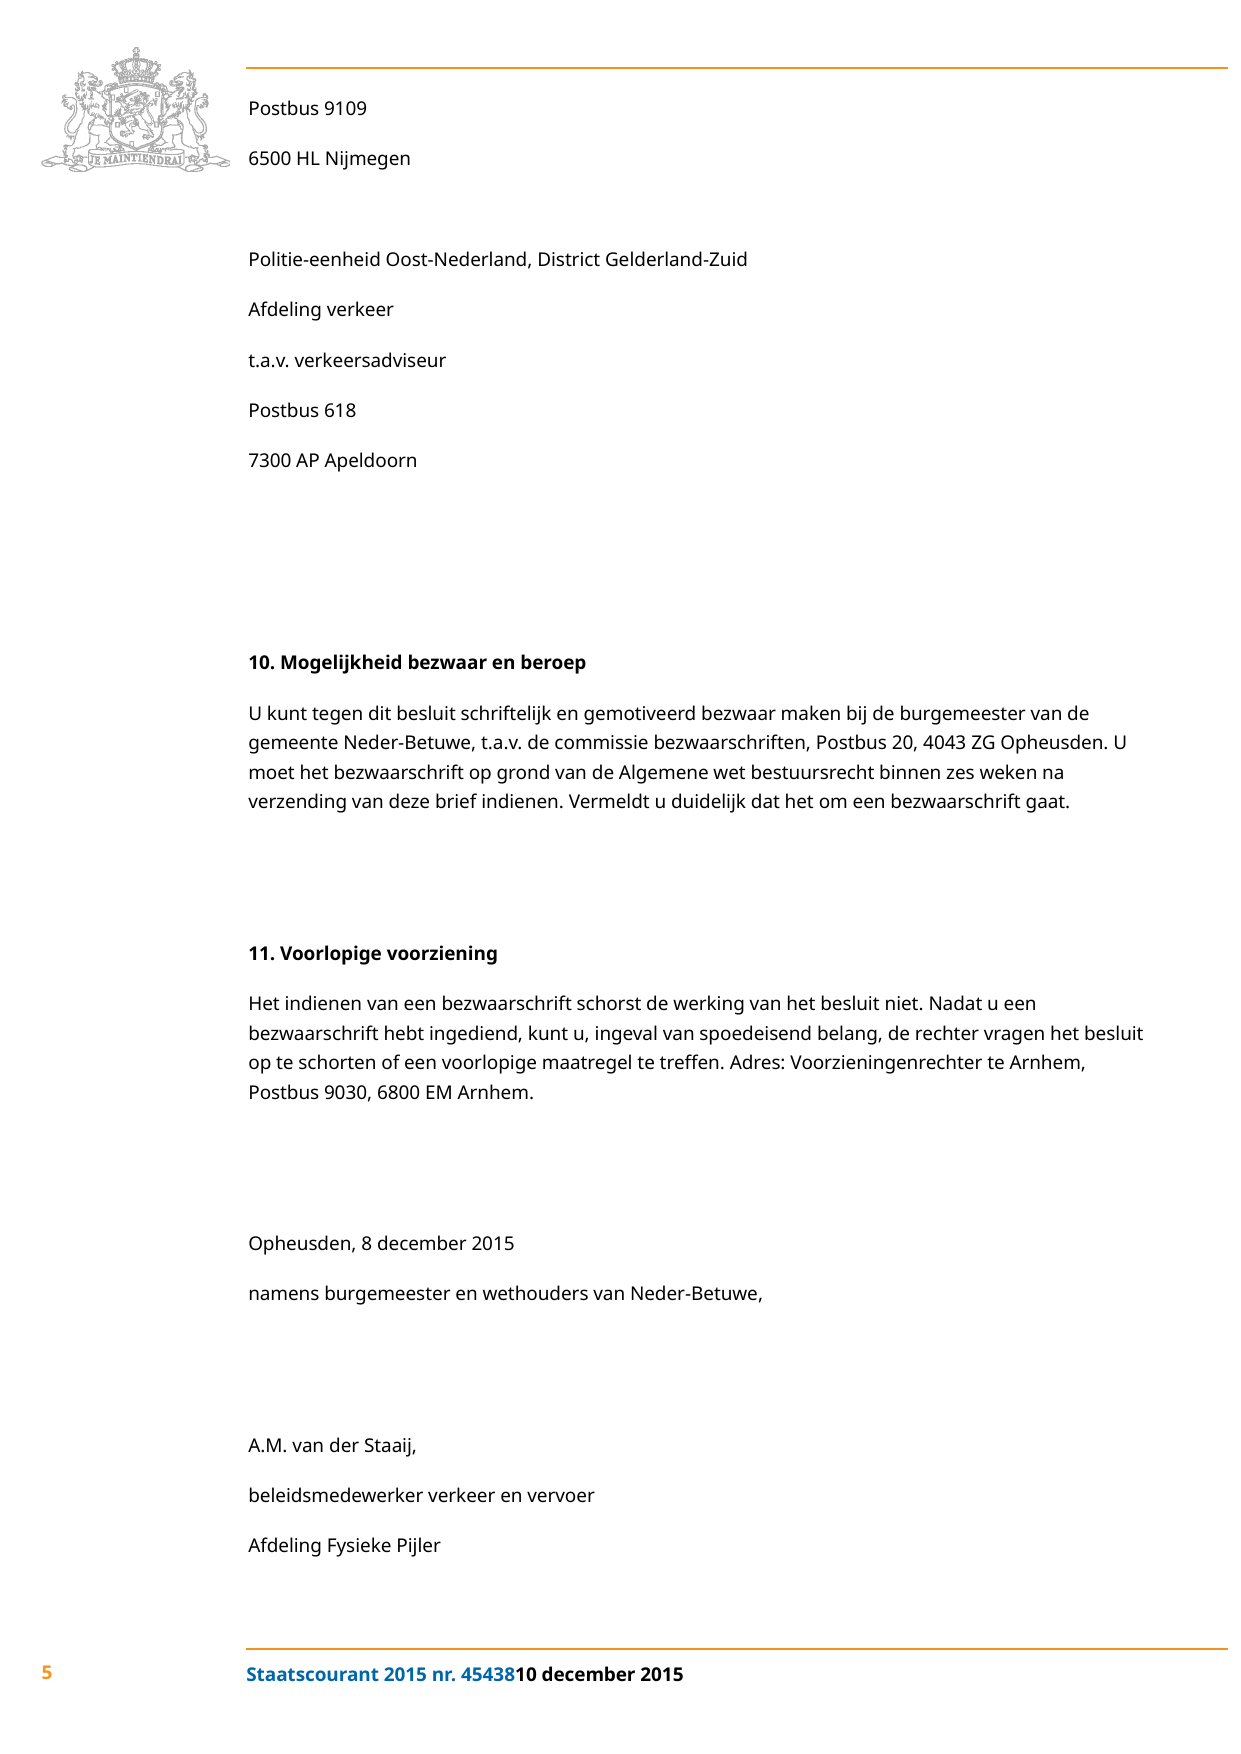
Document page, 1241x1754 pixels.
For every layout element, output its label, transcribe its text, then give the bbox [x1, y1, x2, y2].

text Afdeling verkeer [248, 296, 1152, 322]
text namens burgemeester en wethouders van Neder-Betuwe, [248, 1281, 1152, 1306]
text Postbus 618 [248, 397, 1152, 423]
text Afdeling Fysieke Pijler [248, 1533, 1152, 1558]
text 11. Voorlopige voorziening [248, 940, 1152, 966]
text t.a.v. verkeersadviseur [248, 347, 1152, 373]
picture [41, 47, 231, 172]
text Postbus 9109 [248, 95, 1152, 121]
text 10. Mogelijkheid bezwaar en beroep [248, 649, 1152, 675]
text Opheusden, 8 december 2015 [248, 1230, 1152, 1256]
text Het indienen van een bezwaarschrift schorst de werking van het besluit niet. Nadat u een bezwaarschrift hebt ingediend, kunt u, ingeval van spoedeisend belang, de rechter vragen het besluit op te schorten of een voorlopige maatregel te treffen. Adres: Voorzieningenrechter te Arnhem, Postbus 9030, 6800 EM Arnhem. [248, 990, 1152, 1105]
text beleidsmedewerker verkeer en vervoer [248, 1482, 1152, 1508]
text A.M. van der Staaij, [248, 1432, 1152, 1458]
text 7300 AP Apeldoorn [248, 448, 1152, 473]
text U kunt tegen dit besluit schriftelijk en gemotiveerd bezwaar maken bij de burgemeester van de gemeente Neder-Betuwe, t.a.v. de commissie bezwaarschriften, Postbus 20, 4043 ZG Opheusden. U moet het bezwaarschrift op grond van de Algemene wet bestuursrecht binnen zes weken na verzending van deze brief indienen. Vermeldt u duidelijk dat het om een bezwaarschrift gaat. [248, 700, 1152, 814]
text 6500 HL Nijmegen [248, 145, 1152, 171]
text Politie-eenheid Oost-Nederland, District Gelderland-Zuid [248, 246, 1152, 272]
